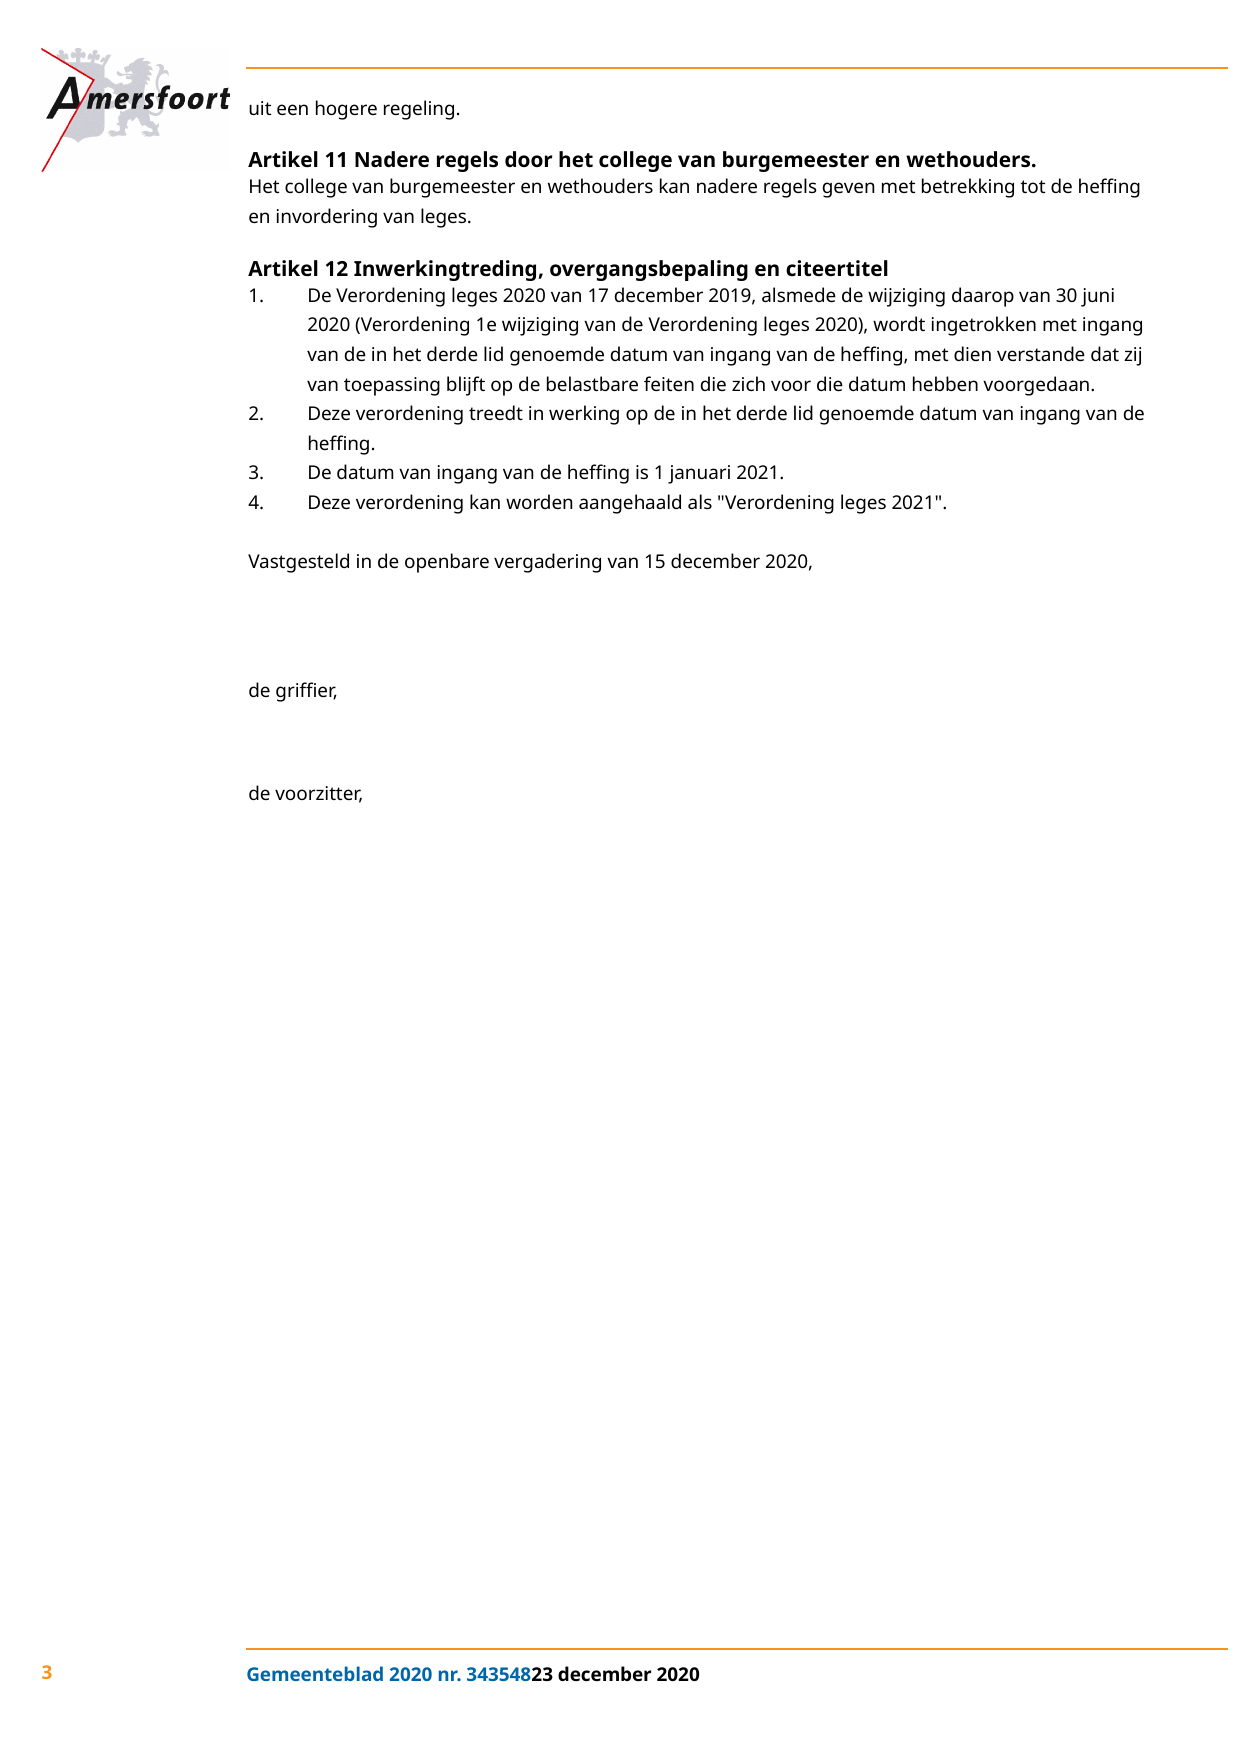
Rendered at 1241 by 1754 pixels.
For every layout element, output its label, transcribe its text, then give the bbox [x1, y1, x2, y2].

list De datum van ingang van de heffing is 1 januari 2021. [248, 459, 1152, 485]
picture [41, 47, 231, 172]
list Deze verordening treedt in werking op de in het derde lid genoemde datum van ingang van de heffing. [248, 400, 1152, 456]
text Artikel 11 Nadere regels door het college van burgemeester en wethouders. [248, 145, 1152, 174]
list Deze verordening kan worden aangehaald als "Verordening leges 2021". [248, 489, 1152, 515]
text Het college van burgemeester en wethouders kan nadere regels geven met betrekking tot de heffing en invordering van leges. [248, 174, 1152, 229]
list De Verordening leges 2020 van 17 december 2019, alsmede de wijziging daarop van 30 juni 2020 (Verordening 1e wijziging van de Verordening leges 2020), wordt ingetrokken met ingang van de in het derde lid genoemde datum van ingang van de heffing, met dien verstande dat zij van toepassing blijft op de belastbare feiten die zich voor die datum hebben voorgedaan. [248, 282, 1152, 397]
text de griffier, [248, 677, 1152, 703]
text uit een hogere regeling. [248, 95, 1152, 121]
text Artikel 12 Inwerkingtreding, overgangsbepaling en citeertitel [248, 254, 1152, 282]
text de voorzitter, [248, 780, 1152, 806]
text Vastgesteld in de openbare vergadering van 15 december 2020, [248, 548, 1152, 574]
